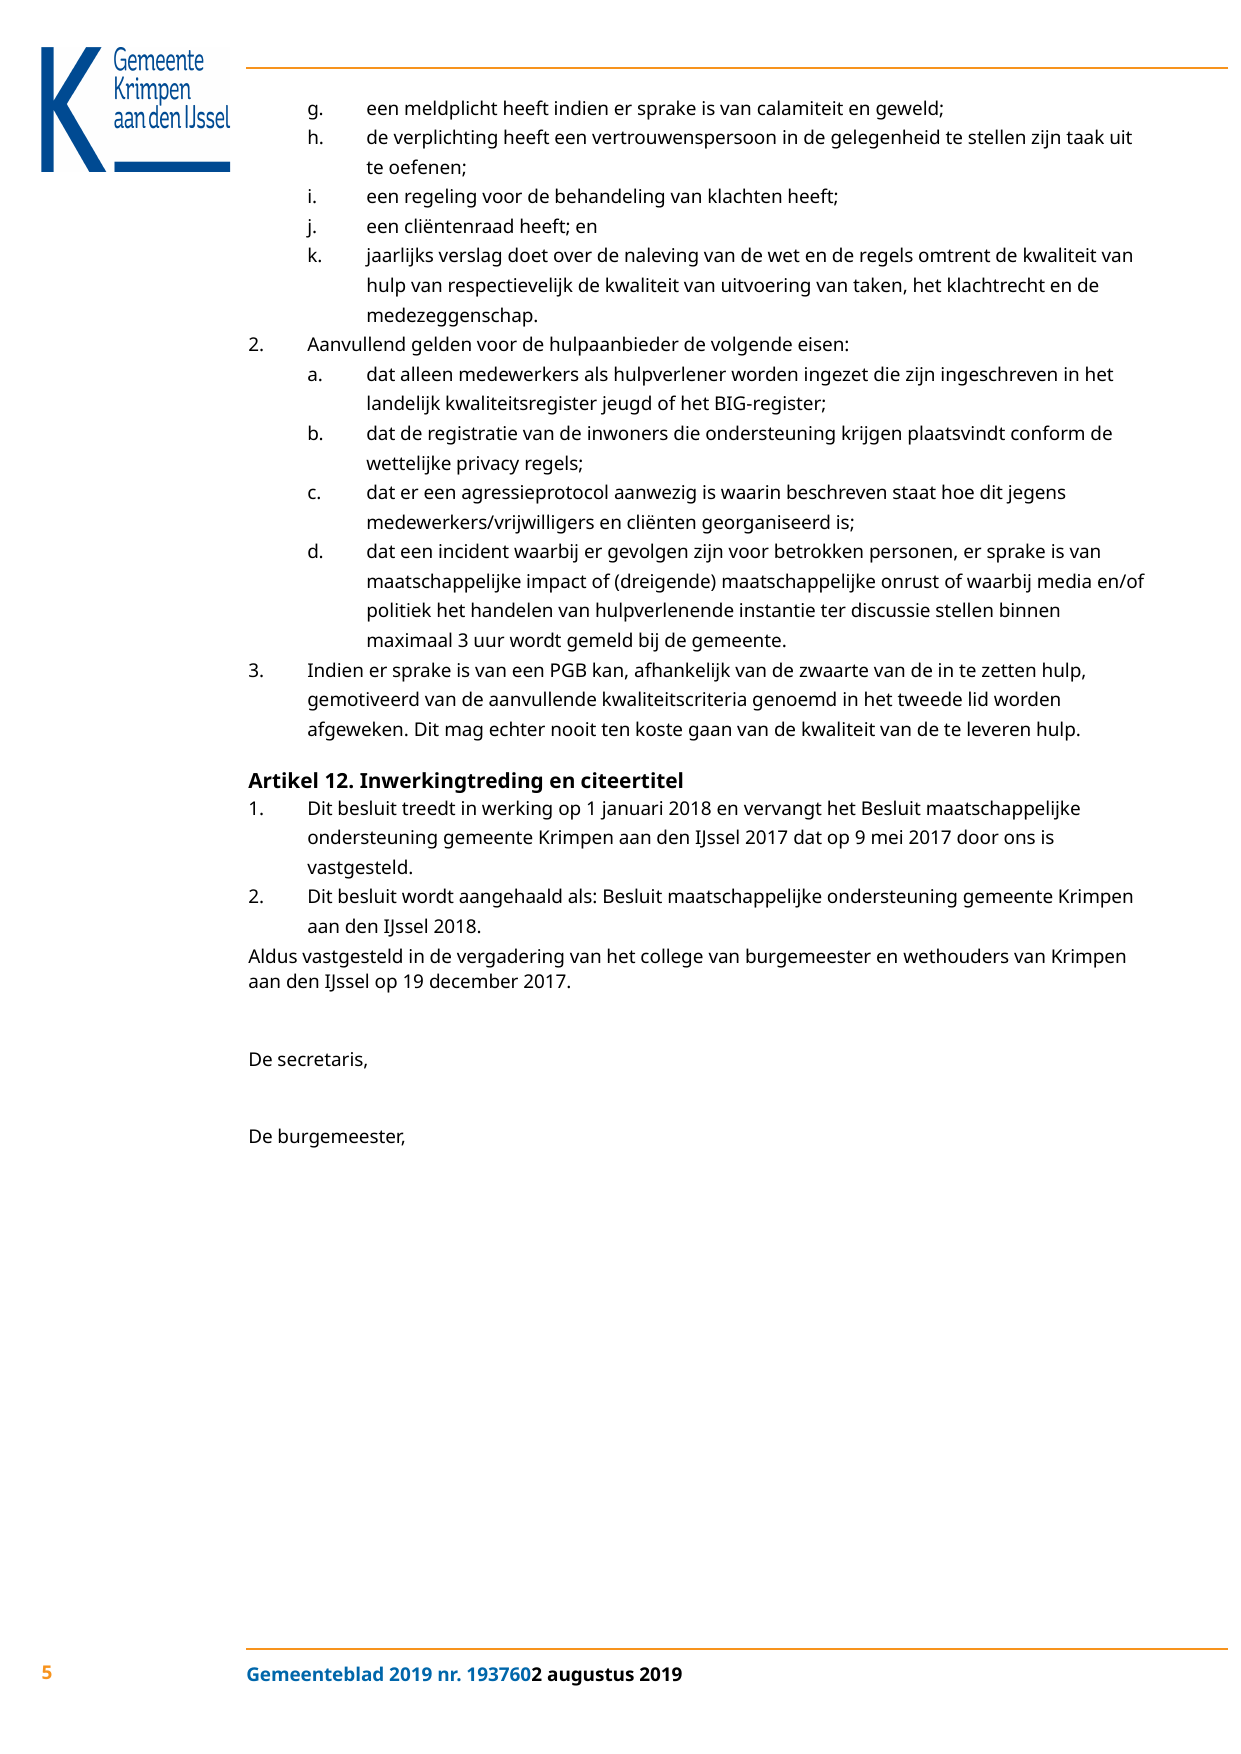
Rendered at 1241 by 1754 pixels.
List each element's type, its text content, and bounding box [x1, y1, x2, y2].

text Aldus vastgesteld in de vergadering van het college van burgemeester en wethouders van Krimpen aan den IJssel op 19 december 2017. [248, 943, 1152, 994]
list Dit besluit treedt in werking op 1 januari 2018 en vervangt het Besluit maatschappelijke ondersteuning gemeente Krimpen aan den IJssel 2017 dat op 9 mei 2017 door ons is vastgesteld. [248, 795, 1152, 880]
list jaarlijks verslag doet over de naleving van de wet en de regels omtrent de kwaliteit van hulp van respectievelijk de kwaliteit van uitvoering van taken, het klachtrecht en de medezeggenschap. [307, 243, 1152, 328]
list Dit besluit wordt aangehaald als: Besluit maatschappelijke ondersteuning gemeente Krimpen aan den IJssel 2018. [248, 884, 1152, 939]
text De secretaris, [248, 1046, 1152, 1071]
list Aanvullend gelden voor de hulpaanbieder de volgende eisen: [248, 331, 1152, 357]
list dat een incident waarbij er gevolgen zijn voor betrokken personen, er sprake is van maatschappelijke impact of (dreigende) maatschappelijke onrust of waarbij media en/of politiek het handelen van hulpverlenende instantie ter discussie stellen binnen maximaal 3 uur wordt gemeld bij de gemeente. [307, 538, 1152, 653]
list een regeling voor de behandeling van klachten heeft; [307, 183, 1152, 209]
picture [41, 47, 231, 172]
list dat er een agressieprotocol aanwezig is waarin beschreven staat hoe dit jegens medewerkers/vrijwilligers en cliënten georganiseerd is; [307, 479, 1152, 535]
list Indien er sprake is van een PGB kan, afhankelijk van de zwaarte van de in te zetten hulp, gemotiveerd van de aanvullende kwaliteitscriteria genoemd in het tweede lid worden afgeweken. Dit mag echter nooit ten koste gaan van de kwaliteit van de te leveren hulp. [248, 657, 1152, 742]
list de verplichting heeft een vertrouwenspersoon in de gelegenheid te stellen zijn taak uit te oefenen; [307, 124, 1152, 180]
list een cliëntenraad heeft; en [307, 213, 1152, 239]
list een meldplicht heeft indien er sprake is van calamiteit en geweld; [307, 95, 1152, 121]
list dat de registratie van de inwoners die ondersteuning krijgen plaatsvindt conform de wettelijke privacy regels; [307, 420, 1152, 476]
text De burgemeester, [248, 1123, 1152, 1149]
list dat alleen medewerkers als hulpverlener worden ingezet die zijn ingeschreven in het landelijk kwaliteitsregister jeugd of het BIG-register; [307, 361, 1152, 416]
text Artikel 12. Inwerkingtreding en citeertitel [248, 766, 1152, 795]
